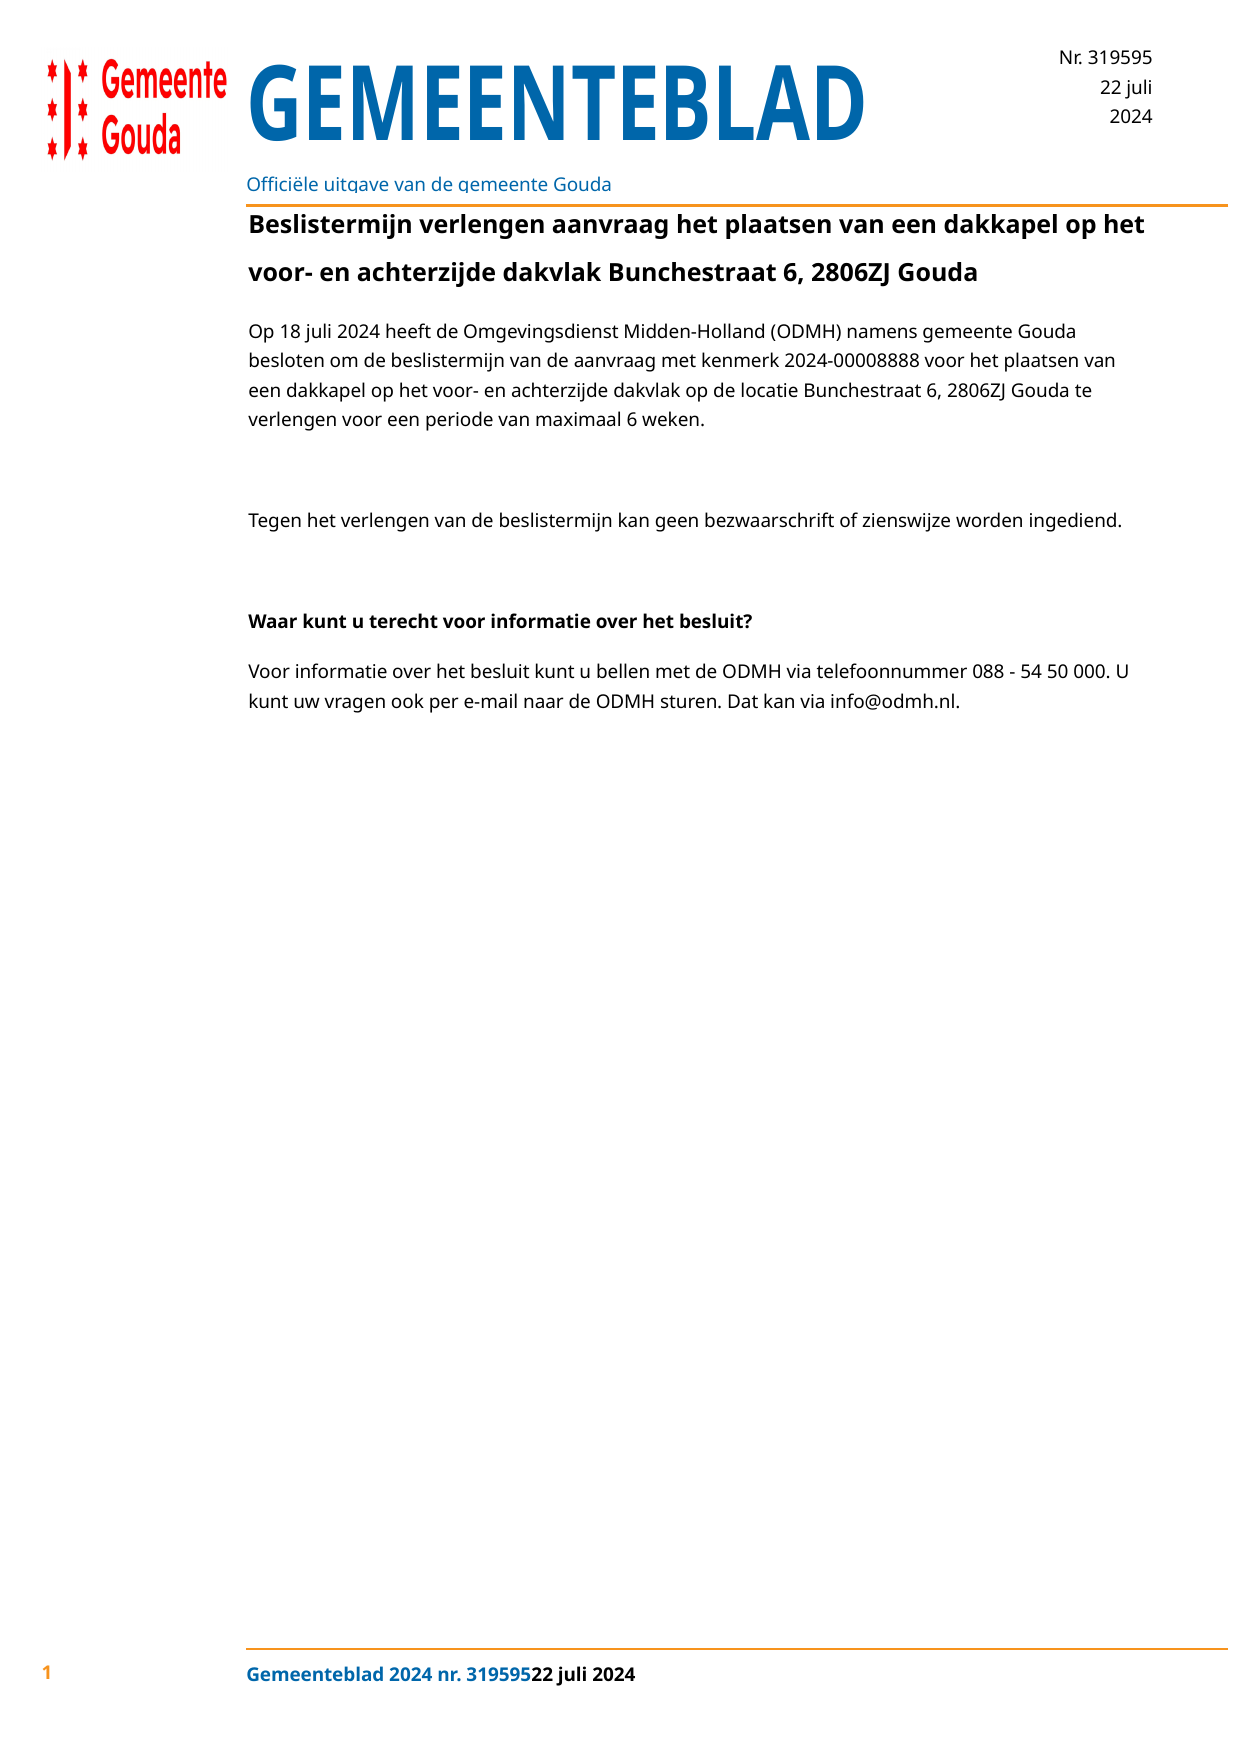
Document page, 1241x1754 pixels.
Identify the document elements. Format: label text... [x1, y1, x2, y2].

text Waar kunt u terecht voor informatie over het besluit? [248, 608, 1152, 634]
text Voor informatie over het besluit kunt u bellen met de ODMH via telefoonnummer 088 - 54 50 000. U kunt uw vragen ook per e-mail naar de ODMH sturen. Dat kan via info@odmh.nl. [248, 659, 1152, 714]
text Op 18 juli 2024 heeft de Omgevingsdienst Midden-Holland (ODMH) namens gemeente Gouda besloten om de beslistermijn van de aanvraag met kenmerk 2024-00008888 voor het plaatsen van een dakkapel op het voor- en achterzijde dakvlak op de locatie Bunchestraat 6, 2806ZJ Gouda te verlengen voor een periode van maximaal 6 weken. [248, 318, 1152, 432]
text Tegen het verlengen van de beslistermijn kan geen bezwaarschrift of zienswijze worden ingediend. [248, 507, 1152, 533]
text Beslistermijn verlengen aanvraag het plaatsen van een dakkapel op het voor- en achterzijde dakvlak Bunchestraat 6, 2806ZJ Gouda [248, 207, 1152, 288]
picture [41, 47, 231, 172]
